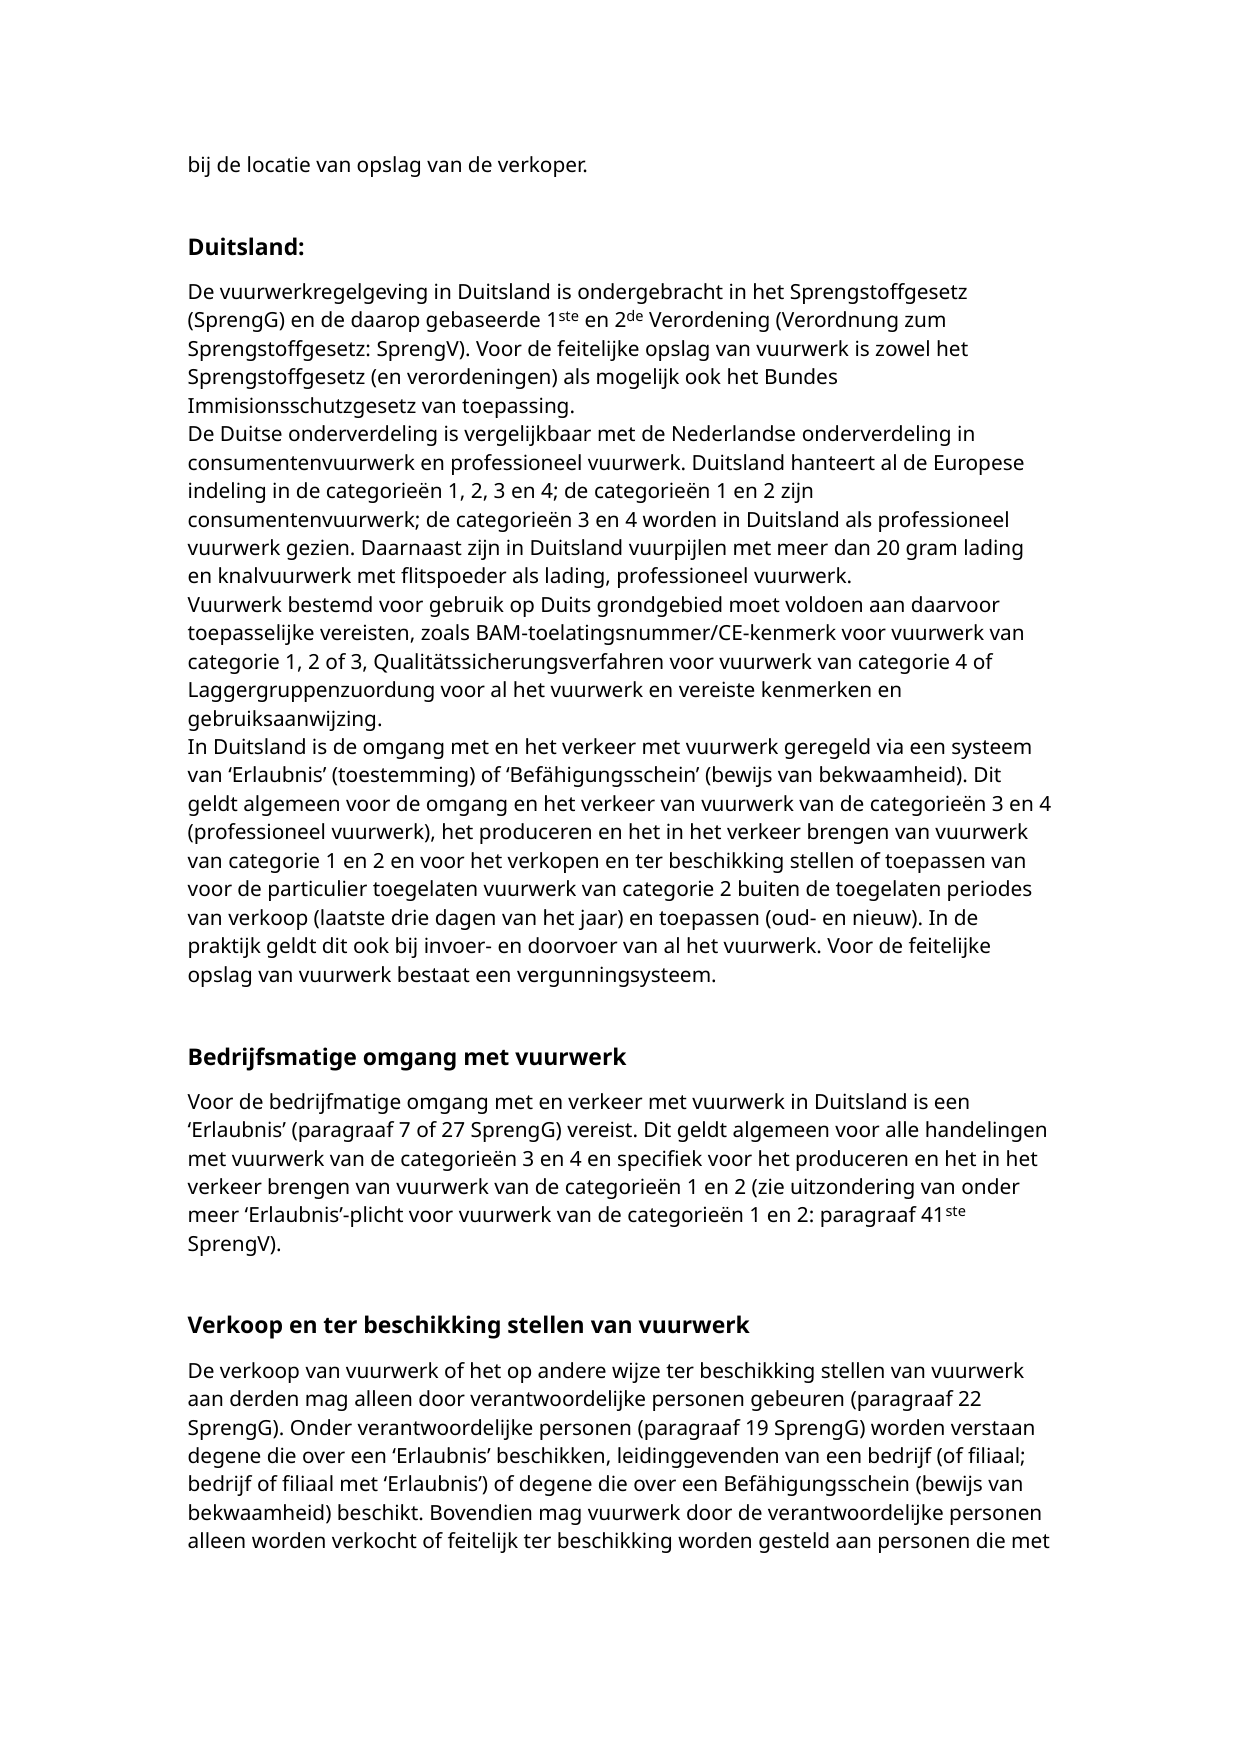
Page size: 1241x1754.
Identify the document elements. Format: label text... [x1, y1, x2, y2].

text De Duitse onderverdeling is vergelijkbaar met de Nederlandse onderverdeling in consumentenvuurwerk en professioneel vuurwerk. Duitsland hanteert al de Europese indeling in de categorieën 1, 2, 3 en 4; de categorieën 1 en 2 zijn consumentenvuurwerk; de categorieën 3 en 4 worden in Duitsland als professioneel vuurwerk gezien. Daarnaast zijn in Duitsland vuurpijlen met meer dan 20 gram lading en knalvuurwerk met flitspoeder als lading, professioneel vuurwerk. [187, 419, 1053, 590]
subtitle Verkoop en ter beschikking stellen van vuurwerk [187, 1309, 1053, 1341]
subtitle Bedrijfsmatige omgang met vuurwerk [187, 1041, 1053, 1072]
subtitle Duitsland: [187, 231, 1053, 262]
text In Duitsland is de omgang met en het verkeer met vuurwerk geregeld via een systeem van ‘Erlaubnis’ (toestemming) of ‘Befähigungsschein’ (bewijs van bekwaamheid). Dit geldt algemeen voor de omgang en het verkeer van vuurwerk van de categorieën 3 en 4 (professioneel vuurwerk), het produceren en het in het verkeer brengen van vuurwerk van categorie 1 en 2 en voor het verkopen en ter beschikking stellen of toepassen van voor de particulier toegelaten vuurwerk van categorie 2 buiten de toegelaten periodes van verkoop (laatste drie dagen van het jaar) en toepassen (oud- en nieuw). In de praktijk geldt dit ook bij invoer- en doorvoer van al het vuurwerk. Voor de feitelijke opslag van vuurwerk bestaat een vergunningsysteem. [187, 732, 1053, 988]
text De verkoop van vuurwerk of het op andere wijze ter beschikking stellen van vuurwerk aan derden mag alleen door verantwoordelijke personen gebeuren (paragraaf 22 SprengG). Onder verantwoordelijke personen (paragraaf 19 SprengG) worden verstaan degene die over een ‘Erlaubnis’ beschikken, leidinggevenden van een bedrijf (of filiaal; bedrijf of filiaal met ‘Erlaubnis’) of degene die over een Befähigungsschein (bewijs van bekwaamheid) beschikt. Bovendien mag vuurwerk door de verantwoordelijke personen alleen worden verkocht of feitelijk ter beschikking worden gesteld aan personen die met [187, 1356, 1053, 1555]
text De vuurwerkregelgeving in Duitsland is ondergebracht in het Sprengstoffgesetz (SprengG) en de daarop gebaseerde 1ste en 2de Verordening (Verordnung zum Sprengstoffgesetz: SprengV). Voor de feitelijke opslag van vuurwerk is zowel het Sprengstoffgesetz (en verordeningen) als mogelijk ook het Bundes Immisionsschutzgesetz van toepassing. [187, 277, 1053, 419]
text bij de locatie van opslag van de verkoper. [187, 150, 1053, 178]
text Voor de bedrijfmatige omgang met en verkeer met vuurwerk in Duitsland is een ‘Erlaubnis’ (paragraaf 7 of 27 SprengG) vereist. Dit geldt algemeen voor alle handelingen met vuurwerk van de categorieën 3 en 4 en specifiek voor het produceren en het in het verkeer brengen van vuurwerk van de categorieën 1 en 2 (zie uitzondering van onder meer ‘Erlaubnis’-plicht voor vuurwerk van de categorieën 1 en 2: paragraaf 41ste SprengV). [187, 1087, 1053, 1257]
text Vuurwerk bestemd voor gebruik op Duits grondgebied moet voldoen aan daarvoor toepasselijke vereisten, zoals BAM-toelatingsnummer/CE-kenmerk voor vuurwerk van categorie 1, 2 of 3, Qualitätssicherungsverfahren voor vuurwerk van categorie 4 of Laggergruppenzuordung voor al het vuurwerk en vereiste kenmerken en gebruiksaanwijzing. [187, 590, 1053, 732]
